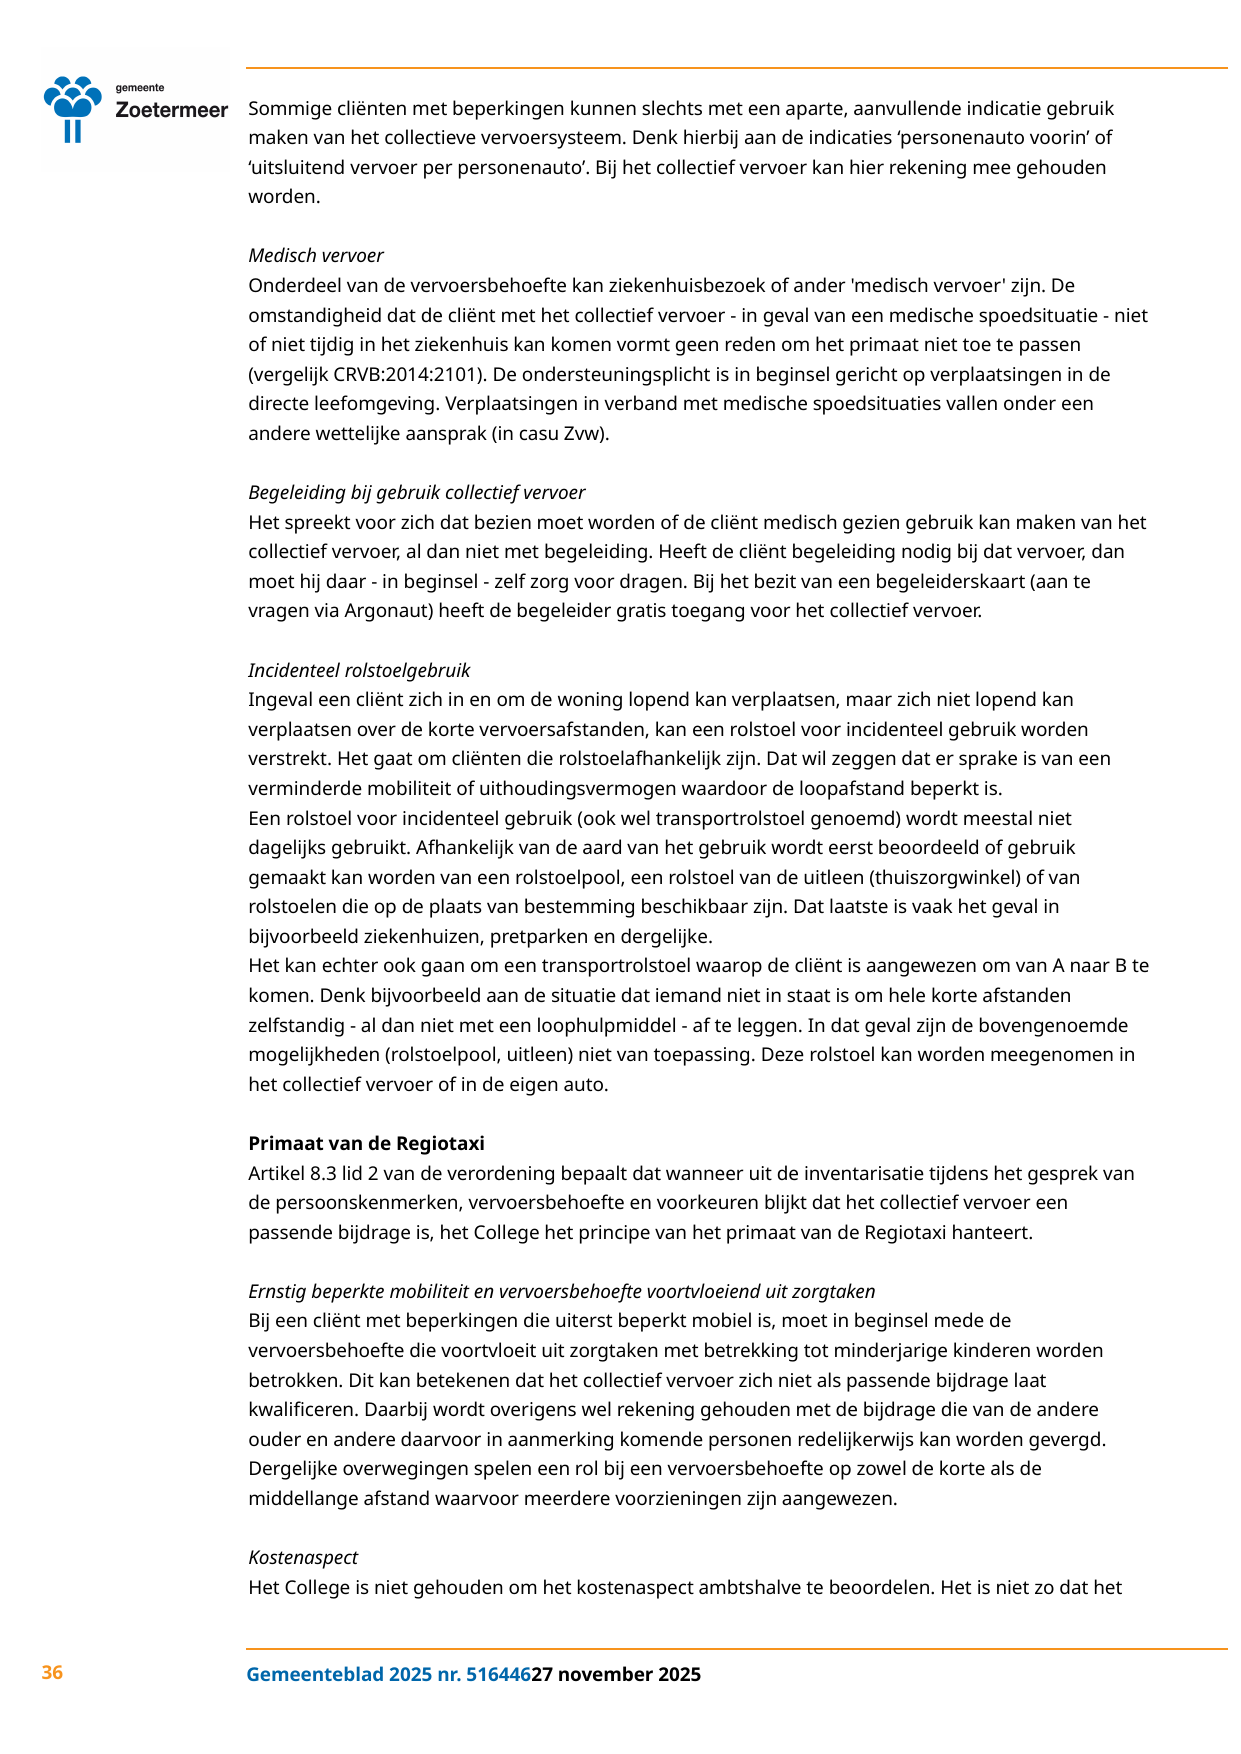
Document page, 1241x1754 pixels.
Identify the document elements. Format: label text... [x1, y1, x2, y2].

text Medisch vervoer [248, 243, 1152, 268]
text Sommige cliënten met beperkingen kunnen slechts met een aparte, aanvullende indicatie gebruik maken van het collectieve vervoersysteem. Denk hierbij aan de indicaties ‘personenauto voorin’ of ‘uitsluitend vervoer per personenauto’. Bij het collectief vervoer kan hier rekening mee gehouden worden. [248, 95, 1152, 209]
text Incidenteel rolstoelgebruik [248, 657, 1152, 683]
text Ingeval een cliënt zich in en om de woning lopend kan verplaatsen, maar zich niet lopend kan verplaatsen over de korte vervoersafstanden, kan een rolstoel voor incidenteel gebruik worden verstrekt. Het gaat om cliënten die rolstoelafhankelijk zijn. Dat wil zeggen dat er sprake is van een verminderde mobiliteit of uithoudingsvermogen waardoor de loopafstand beperkt is. [248, 686, 1152, 801]
text Onderdeel van de vervoersbehoefte kan ziekenhuisbezoek of ander 'medisch vervoer' zijn. De omstandigheid dat de cliënt met het collectief vervoer - in geval van een medische spoedsituatie - niet of niet tijdig in het ziekenhuis kan komen vormt geen reden om het primaat niet toe te passen (vergelijk CRVB:2014:2101). De ondersteuningsplicht is in beginsel gericht op verplaatsingen in de directe leefomgeving. Verplaatsingen in verband met medische spoedsituaties vallen onder een andere wettelijke aansprak (in casu Zvw). [248, 272, 1152, 446]
text Begeleiding bij gebruik collectief vervoer [248, 479, 1152, 505]
text Het College is niet gehouden om het kostenaspect ambtshalve te beoordelen. Het is niet zo dat het [248, 1574, 1152, 1600]
text Het kan echter ook gaan om een transportrolstoel waarop de cliënt is aangewezen om van A naar B te komen. Denk bijvoorbeeld aan de situatie dat iemand niet in staat is om hele korte afstanden zelfstandig - al dan niet met een loophulpmiddel - af te leggen. In dat geval zijn de bovengenoemde mogelijkheden (rolstoelpool, uitleen) niet van toepassing. Deze rolstoel kan worden meegenomen in het collectief vervoer of in de eigen auto. [248, 953, 1152, 1097]
text Ernstig beperkte mobiliteit en vervoersbehoefte voortvloeiend uit zorgtaken [248, 1278, 1152, 1304]
text Het spreekt voor zich dat bezien moet worden of de cliënt medisch gezien gebruik kan maken van het collectief vervoer, al dan niet met begeleiding. Heeft de cliënt begeleiding nodig bij dat vervoer, dan moet hij daar - in beginsel - zelf zorg voor dragen. Bij het bezit van een begeleiderskaart (aan te vragen via Argonaut) heeft de begeleider gratis toegang voor het collectief vervoer. [248, 509, 1152, 623]
text Kostenaspect [248, 1544, 1152, 1570]
text Artikel 8.3 lid 2 van de verordening bepaalt dat wanneer uit de inventarisatie tijdens het gesprek van de persoonskenmerken, vervoersbehoefte en voorkeuren blijkt dat het collectief vervoer een passende bijdrage is, het College het principe van het primaat van de Regiotaxi hanteert. [248, 1160, 1152, 1245]
picture [41, 47, 231, 172]
text Een rolstoel voor incidenteel gebruik (ook wel transportrolstoel genoemd) wordt meestal niet dagelijks gebruikt. Afhankelijk van de aard van het gebruik wordt eerst beoordeeld of gebruik gemaakt kan worden van een rolstoelpool, een rolstoel van de uitleen (thuiszorgwinkel) of van rolstoelen die op de plaats van bestemming beschikbaar zijn. Dat laatste is vaak het geval in bijvoorbeeld ziekenhuizen, pretparken en dergelijke. [248, 805, 1152, 949]
text Bij een cliënt met beperkingen die uiterst beperkt mobiel is, moet in beginsel mede de vervoersbehoefte die voortvloeit uit zorgtaken met betrekking tot minderjarige kinderen worden betrokken. Dit kan betekenen dat het collectief vervoer zich niet als passende bijdrage laat kwalificeren. Daarbij wordt overigens wel rekening gehouden met de bijdrage die van de andere ouder en andere daarvoor in aanmerking komende personen redelijkerwijs kan worden gevergd. Dergelijke overwegingen spelen een rol bij een vervoersbehoefte op zowel de korte als de middellange afstand waarvoor meerdere voorzieningen zijn aangewezen. [248, 1308, 1152, 1511]
text Primaat van de Regiotaxi [248, 1130, 1152, 1156]
